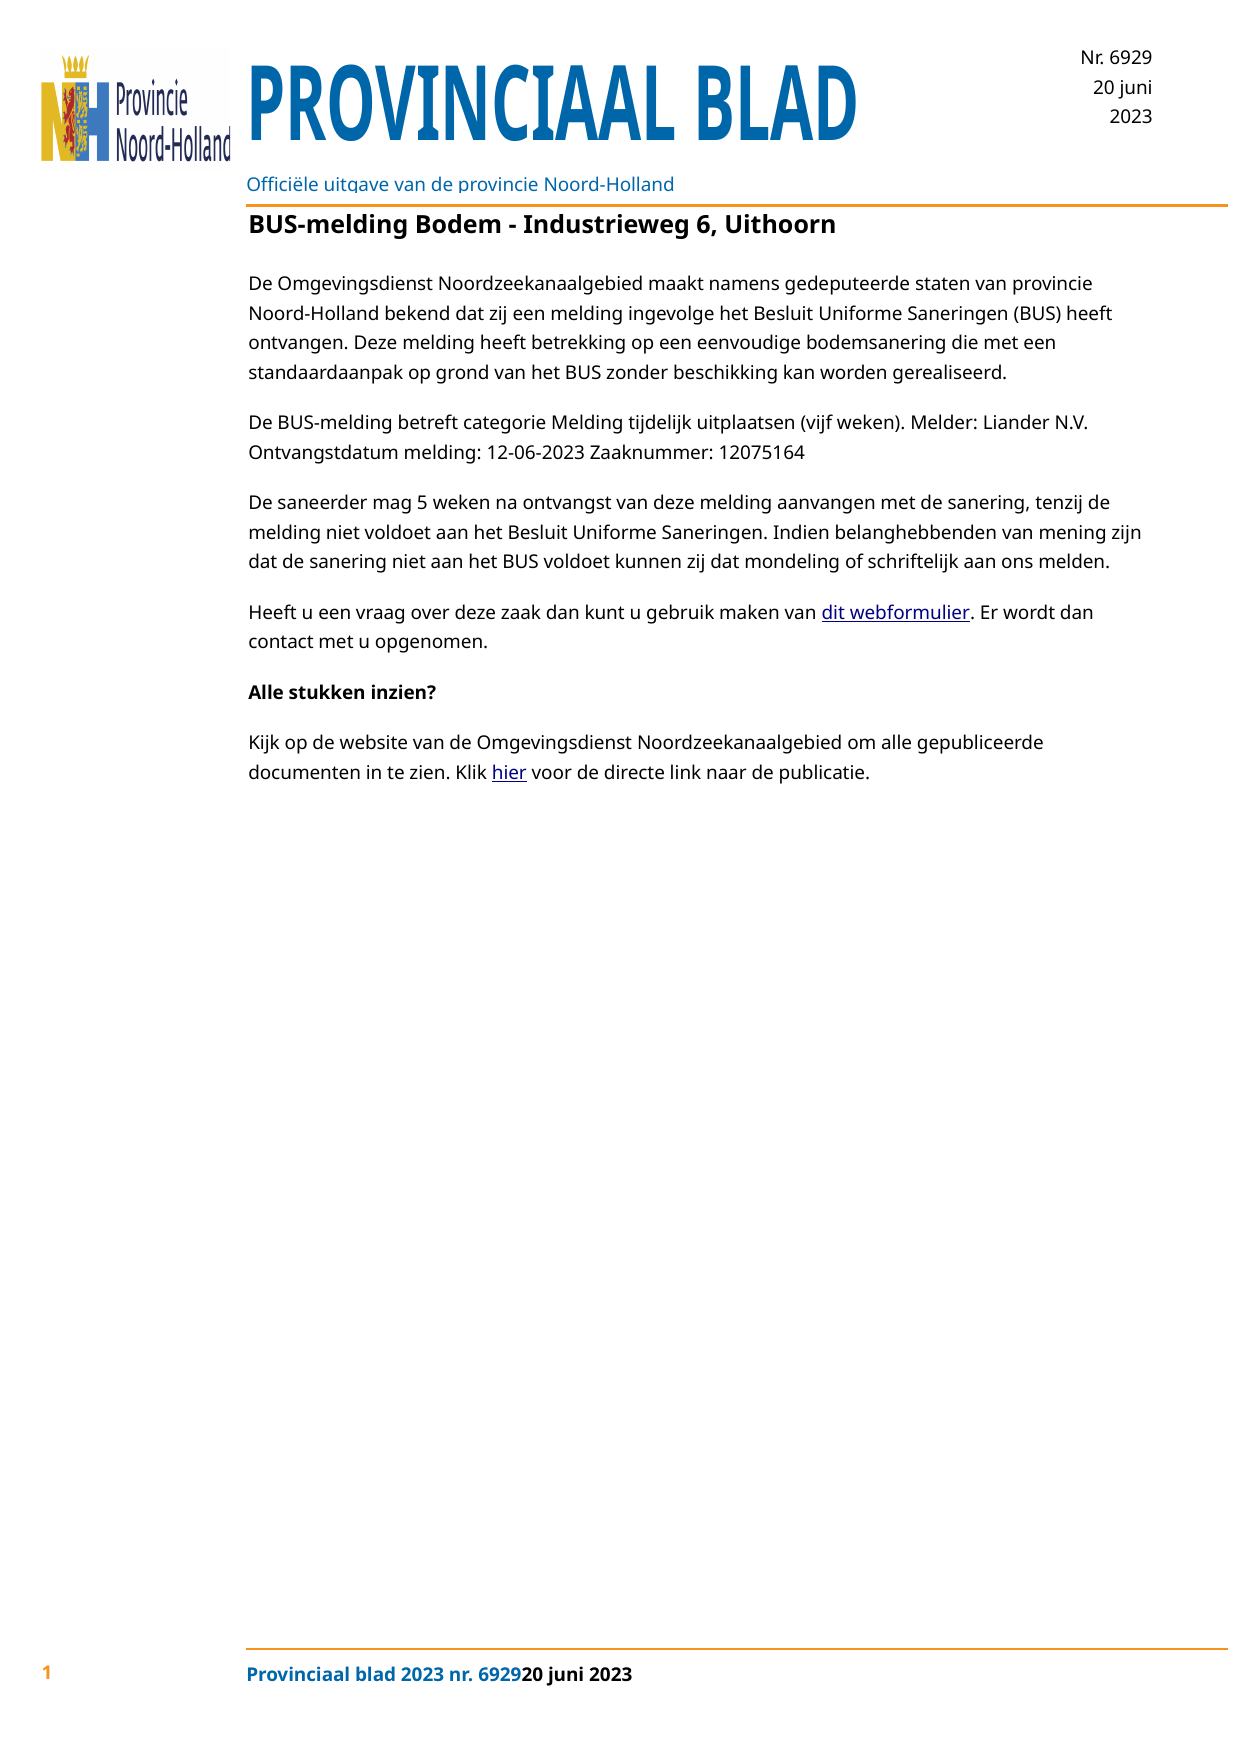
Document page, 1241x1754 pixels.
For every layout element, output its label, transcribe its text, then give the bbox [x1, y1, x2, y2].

text De Omgevingsdienst Noordzeekanaalgebied maakt namens gedeputeerde staten van provincie Noord-Holland bekend dat zij een melding ingevolge het Besluit Uniforme Saneringen (BUS) heeft ontvangen. Deze melding heeft betrekking op een eenvoudige bodemsanering die met een standaardaanpak op grond van het BUS zonder beschikking kan worden gerealiseerd. [248, 270, 1152, 385]
picture [41, 47, 231, 172]
text Heeft u een vraag over deze zaak dan kunt u gebruik maken van dit webformulier. Er wordt dan contact met u opgenomen. [248, 599, 1152, 654]
text BUS-melding Bodem - Industrieweg 6, Uithoorn [248, 207, 1152, 241]
text Kijk op de website van de Omgevingsdienst Noordzeekanaalgebied om alle gepubliceerde documenten in te zien. Klik hier voor de directe link naar de publicatie. [248, 729, 1152, 785]
text De saneerder mag 5 weken na ontvangst van deze melding aanvangen met de sanering, tenzij de melding niet voldoet aan het Besluit Uniforme Saneringen. Indien belanghebbenden van mening zijn dat de sanering niet aan het BUS voldoet kunnen zij dat mondeling of schriftelijk aan ons melden. [248, 489, 1152, 574]
text De BUS-melding betreft categorie Melding tijdelijk uitplaatsen (vijf weken). Melder: Liander N.V. Ontvangstdatum melding: 12-06-2023 Zaaknummer: 12075164 [248, 409, 1152, 465]
text Alle stukken inzien? [248, 679, 1152, 705]
